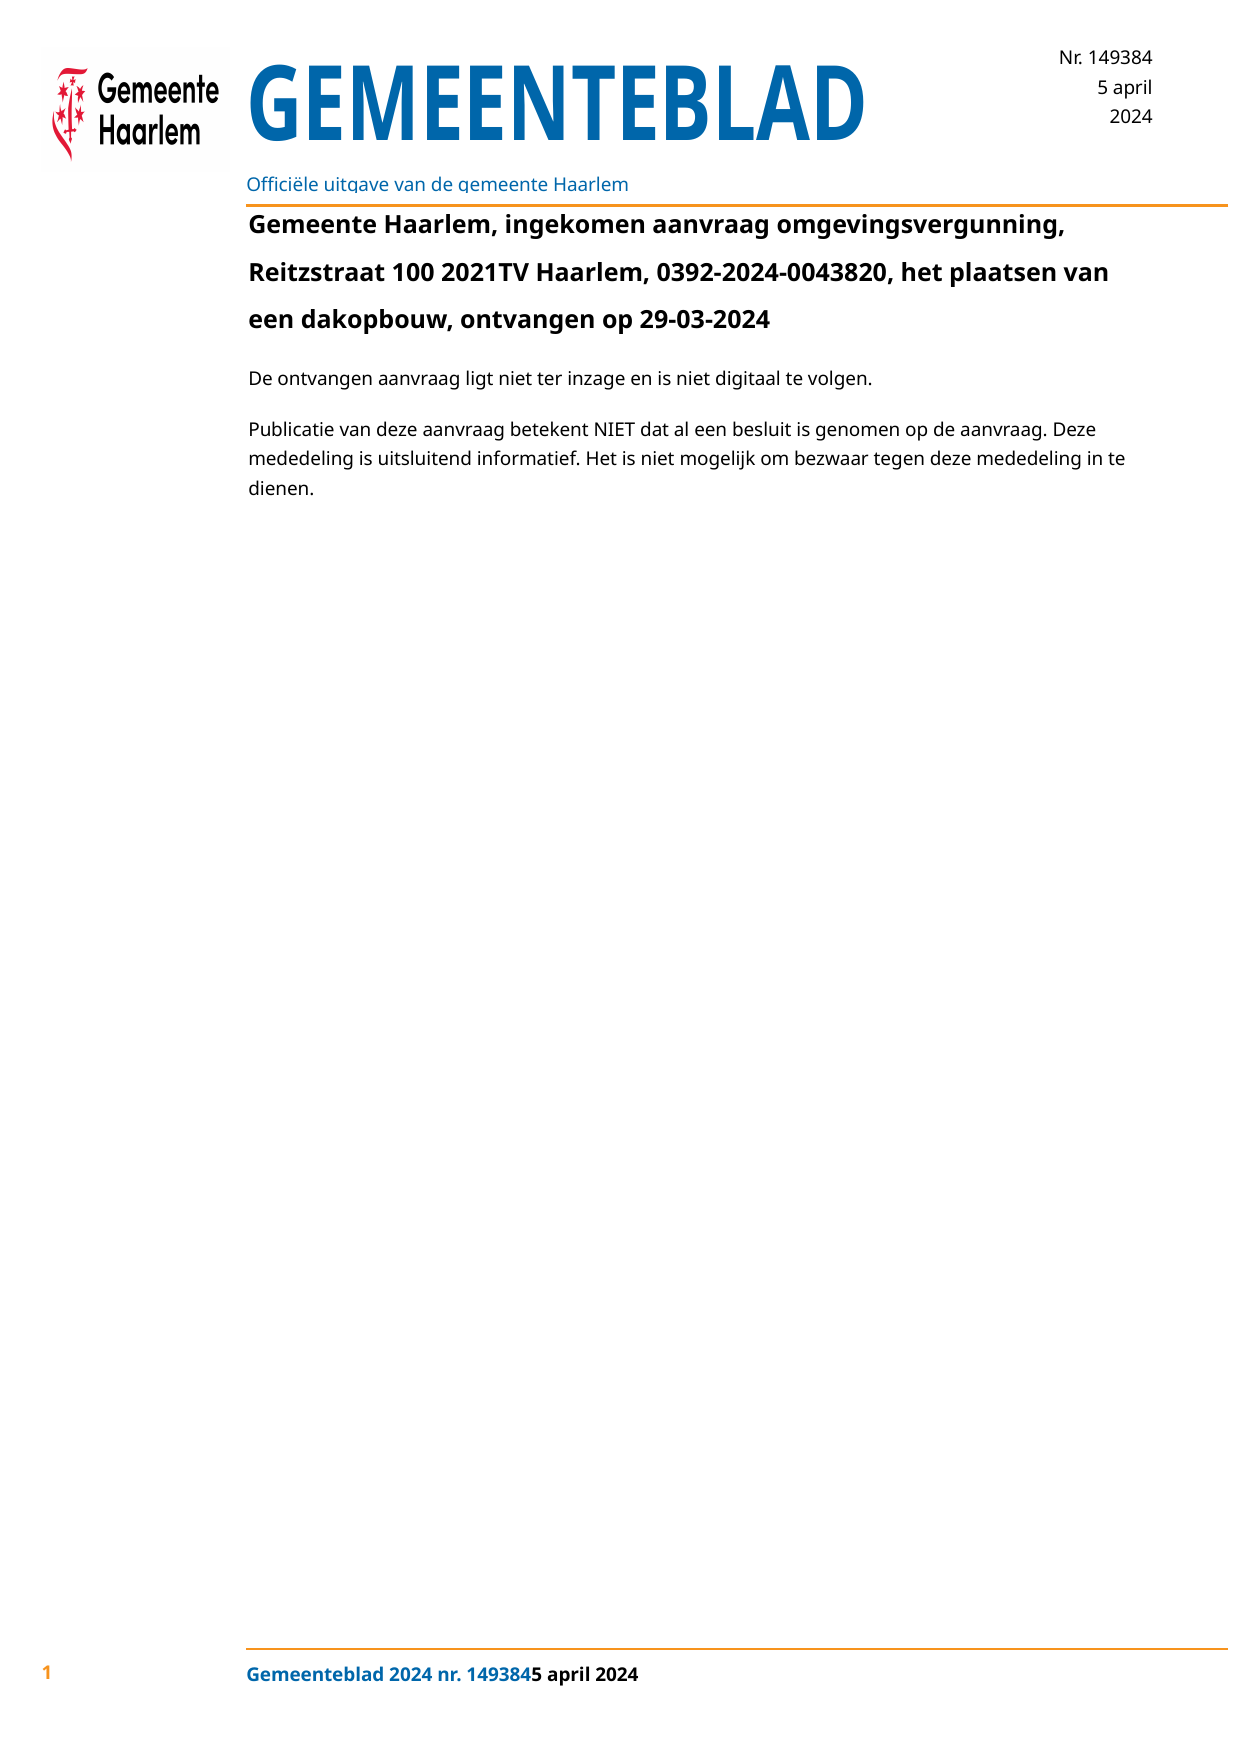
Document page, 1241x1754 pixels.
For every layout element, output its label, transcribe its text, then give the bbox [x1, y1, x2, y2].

text Publicatie van deze aanvraag betekent NIET dat al een besluit is genomen op de aanvraag. Deze mededeling is uitsluitend informatief. Het is niet mogelijk om bezwaar tegen deze mededeling in te dienen. [248, 416, 1152, 501]
picture [41, 47, 231, 172]
text Gemeente Haarlem, ingekomen aanvraag omgevingsvergunning, Reitzstraat 100 2021TV Haarlem, 0392-2024-0043820, het plaatsen van een dakopbouw, ontvangen op 29-03-2024 [248, 207, 1152, 336]
text De ontvangen aanvraag ligt niet ter inzage en is niet digitaal te volgen. [248, 366, 1152, 391]
